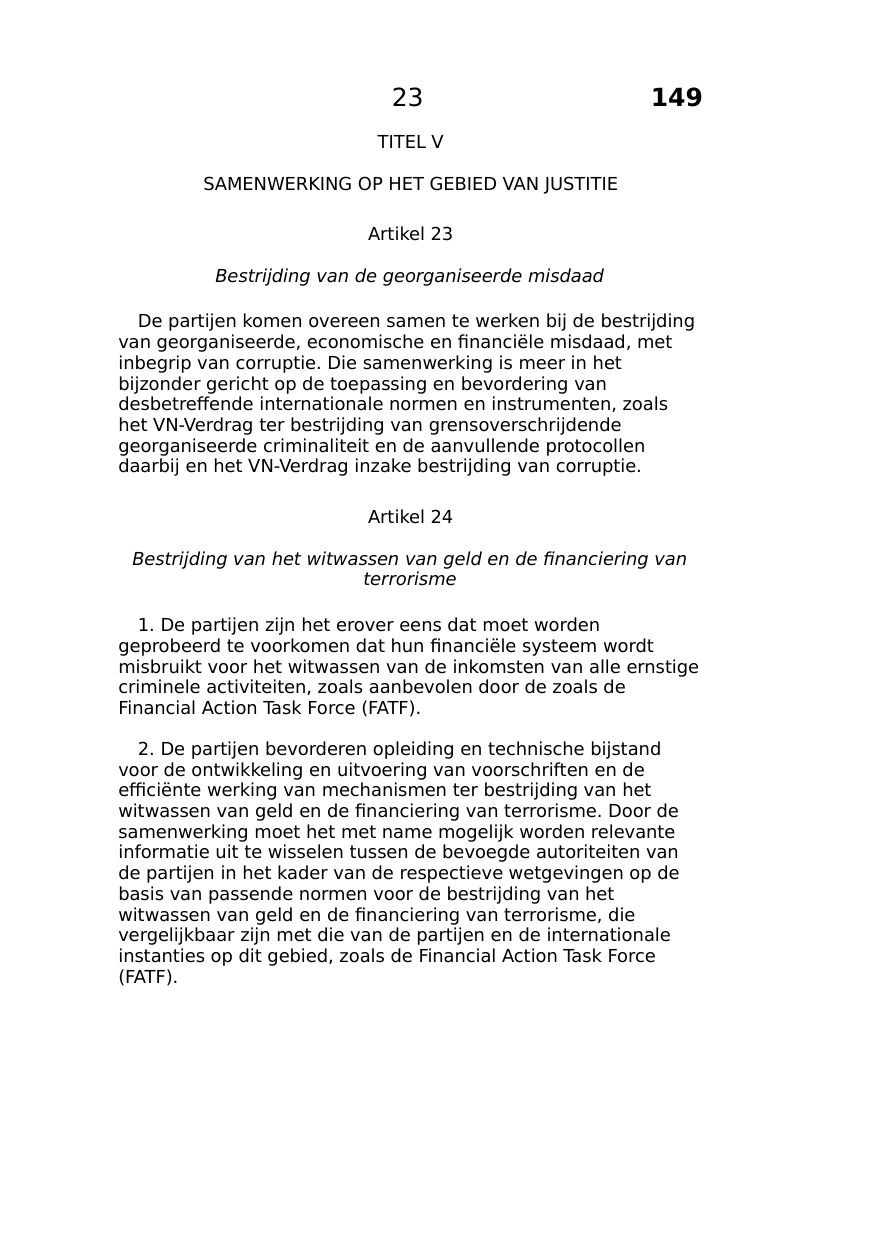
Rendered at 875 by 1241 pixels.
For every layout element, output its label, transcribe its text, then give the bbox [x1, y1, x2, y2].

text De partijen komen overeen samen te werken bij de bestrijding van georganiseerde, economische en financiële misdaad, met inbegrip van corruptie. Die samenwerking is meer in het bijzonder gericht op de toepassing en bevordering van desbetreffende internationale normen en instrumenten, zoals het VN-Verdrag ter bestrijding van grensoverschrijdende georganiseerde criminaliteit en de aanvullende protocollen daarbij en het VN-Verdrag inzake bestrijding van corruptie. [118, 311, 703, 477]
subtitle TITEL V SAMENWERKING OP HET GEBIED VAN JUSTITIE [118, 132, 703, 194]
subtitle Artikel 24 Bestrijding van het witwassen van geld en de financiering van terrorisme [118, 507, 703, 590]
text 1. De partijen zijn het erover eens dat moet worden geprobeerd te voorkomen dat hun financiële systeem wordt misbruikt voor het witwassen van de inkomsten van alle ernstige criminele activiteiten, zoals aanbevolen door de zoals de Financial Action Task Force (FATF). [118, 615, 703, 719]
text 2. De partijen bevorderen opleiding en technische bijstand voor de ontwikkeling en uitvoering van voorschriften en de efficiënte werking van mechanismen ter bestrijding van het witwassen van geld en de financiering van terrorisme. Door de samenwerking moet het met name mogelijk worden relevante informatie uit te wisselen tussen de bevoegde autoriteiten van de partijen in het kader van de respectieve wetgevingen op de basis van passende normen voor de bestrijding van het witwassen van geld en de financiering van terrorisme, die vergelijkbaar zijn met die van de partijen en de internationale instanties op dit gebied, zoals de Financial Action Task Force (FATF). [118, 739, 703, 987]
subtitle Artikel 23 Bestrijding van de georganiseerde misdaad [118, 224, 703, 286]
